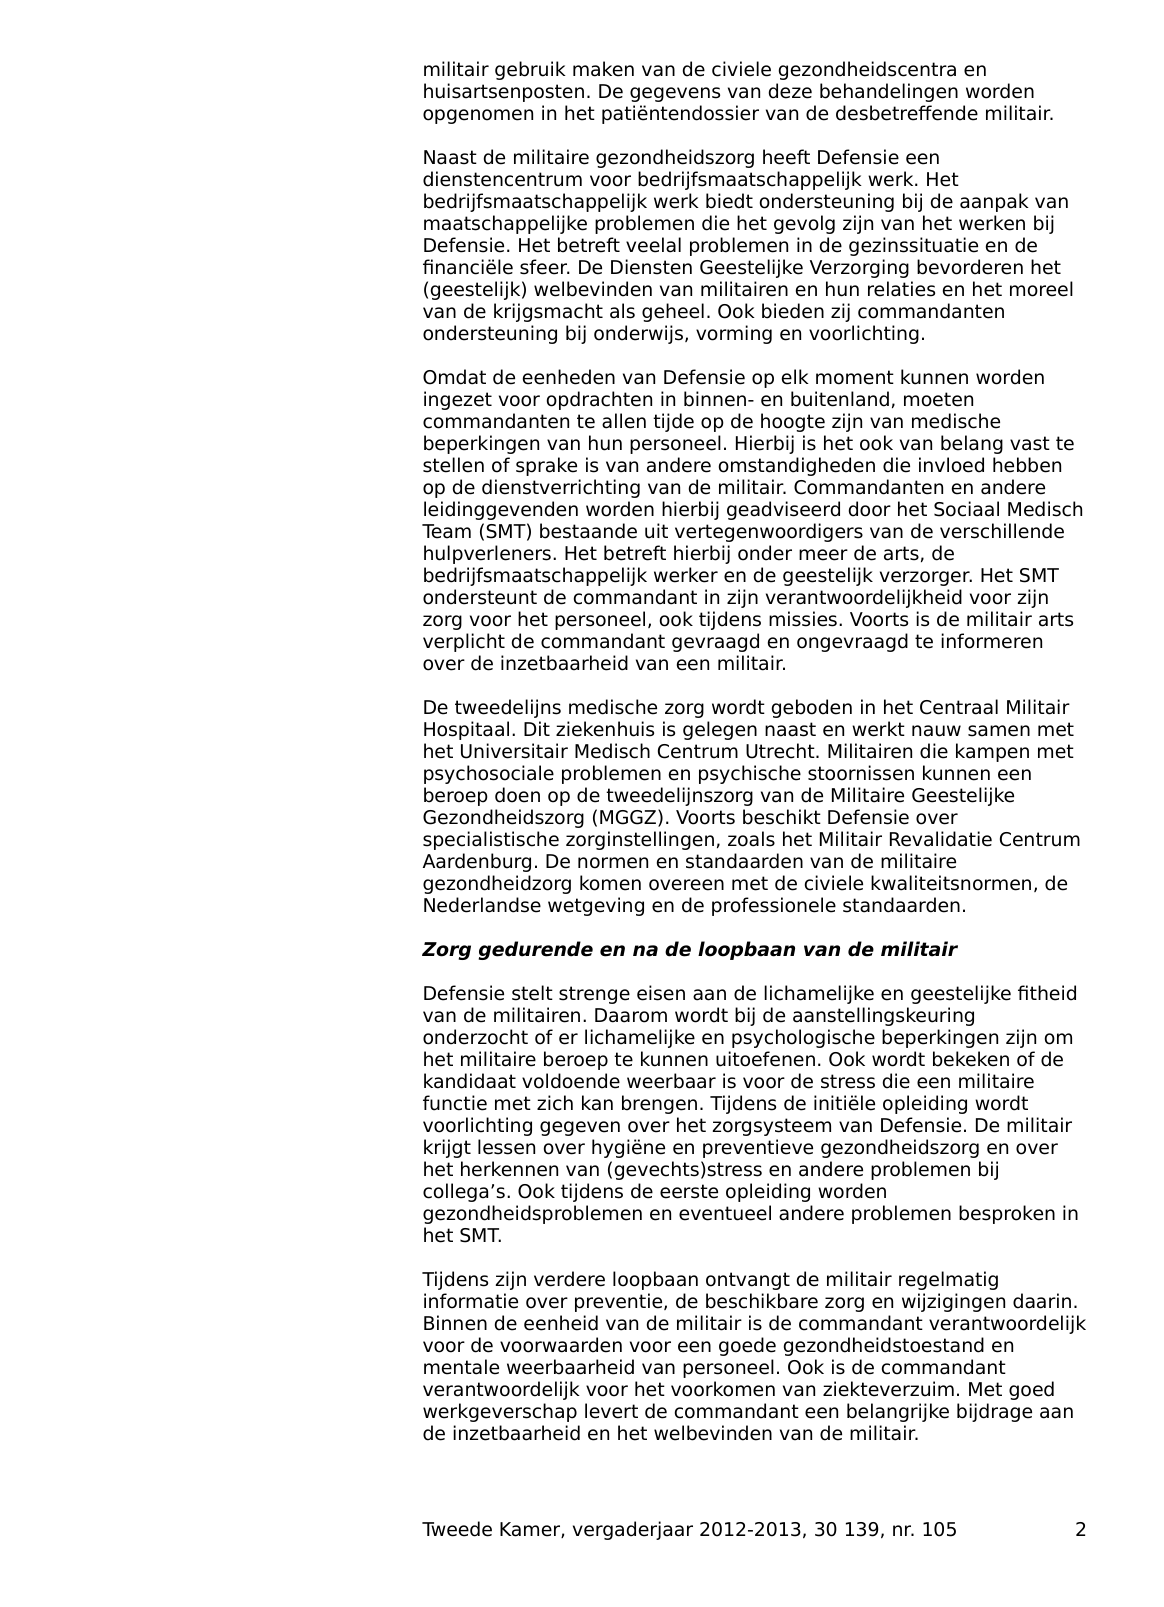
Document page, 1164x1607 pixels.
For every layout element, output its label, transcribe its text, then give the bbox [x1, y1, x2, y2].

text De tweedelijns medische zorg wordt geboden in het Centraal Militair Hospitaal. Dit ziekenhuis is gelegen naast en werkt nauw samen met het Universitair Medisch Centrum Utrecht. Militairen die kampen met psychosociale problemen en psychische stoornissen kunnen een beroep doen op de tweedelijnszorg van de Militaire Geestelijke Gezondheidszorg (MGGZ). Voorts beschikt Defensie over specialistische zorginstellingen, zoals het Militair Revalidatie Centrum Aardenburg. De normen en standaarden van de militaire gezondheidzorg komen overeen met de civiele kwaliteitsnormen, de Nederlandse wetgeving en de professionele standaarden. [422, 697, 1087, 917]
text militair gebruik maken van de civiele gezondheidscentra en huisartsenposten. De gegevens van deze behandelingen worden opgenomen in het patiëntendossier van de desbetreffende militair. [422, 59, 1087, 125]
text Tijdens zijn verdere loopbaan ontvangt de militair regelmatig informatie over preventie, de beschikbare zorg en wijzigingen daarin. Binnen de eenheid van de militair is de commandant verantwoordelijk voor de voorwaarden voor een goede gezondheidstoestand en mentale weerbaarheid van personeel. Ook is de commandant verantwoordelijk voor het voorkomen van ziekteverzuim. Met goed werkgeverschap levert de commandant een belangrijke bijdrage aan de inzetbaarheid en het welbevinden van de militair. [422, 1269, 1087, 1445]
text Omdat de eenheden van Defensie op elk moment kunnen worden ingezet voor opdrachten in binnen- en buitenland, moeten commandanten te allen tijde op de hoogte zijn van medische beperkingen van hun personeel. Hierbij is het ook van belang vast te stellen of sprake is van andere omstandigheden die invloed hebben op de dienstverrichting van de militair. Commandanten en andere leidinggevenden worden hierbij geadviseerd door het Sociaal Medisch Team (SMT) bestaande uit vertegenwoordigers van de verschillende hulpverleners. Het betreft hierbij onder meer de arts, de bedrijfsmaatschappelijk werker en de geestelijk verzorger. Het SMT ondersteunt de commandant in zijn verantwoordelijkheid voor zijn zorg voor het personeel, ook tijdens missies. Voorts is de militair arts verplicht de commandant gevraagd en ongevraagd te informeren over de inzetbaarheid van een militair. [422, 367, 1087, 675]
subtitle Zorg gedurende en na de loopbaan van de militair [422, 939, 1087, 961]
text Defensie stelt strenge eisen aan de lichamelijke en geestelijke fitheid van de militairen. Daarom wordt bij de aanstellingskeuring onderzocht of er lichamelijke en psychologische beperkingen zijn om het militaire beroep te kunnen uitoefenen. Ook wordt bekeken of de kandidaat voldoende weerbaar is voor de stress die een militaire functie met zich kan brengen. Tijdens de initiële opleiding wordt voorlichting gegeven over het zorgsysteem van Defensie. De militair krijgt lessen over hygiëne en preventieve gezondheidszorg en over het herkennen van (gevechts)stress en andere problemen bij collega’s. Ook tijdens de eerste opleiding worden gezondheidsproblemen en eventueel andere problemen besproken in het SMT. [422, 983, 1087, 1247]
text Naast de militaire gezondheidszorg heeft Defensie een dienstencentrum voor bedrijfsmaatschappelijk werk. Het bedrijfsmaatschappelijk werk biedt ondersteuning bij de aanpak van maatschappelijke problemen die het gevolg zijn van het werken bij Defensie. Het betreft veelal problemen in de gezinssituatie en de financiële sfeer. De Diensten Geestelijke Verzorging bevorderen het (geestelijk) welbevinden van militairen en hun relaties en het moreel van de krijgsmacht als geheel. Ook bieden zij commandanten ondersteuning bij onderwijs, vorming en voorlichting. [422, 147, 1087, 345]
